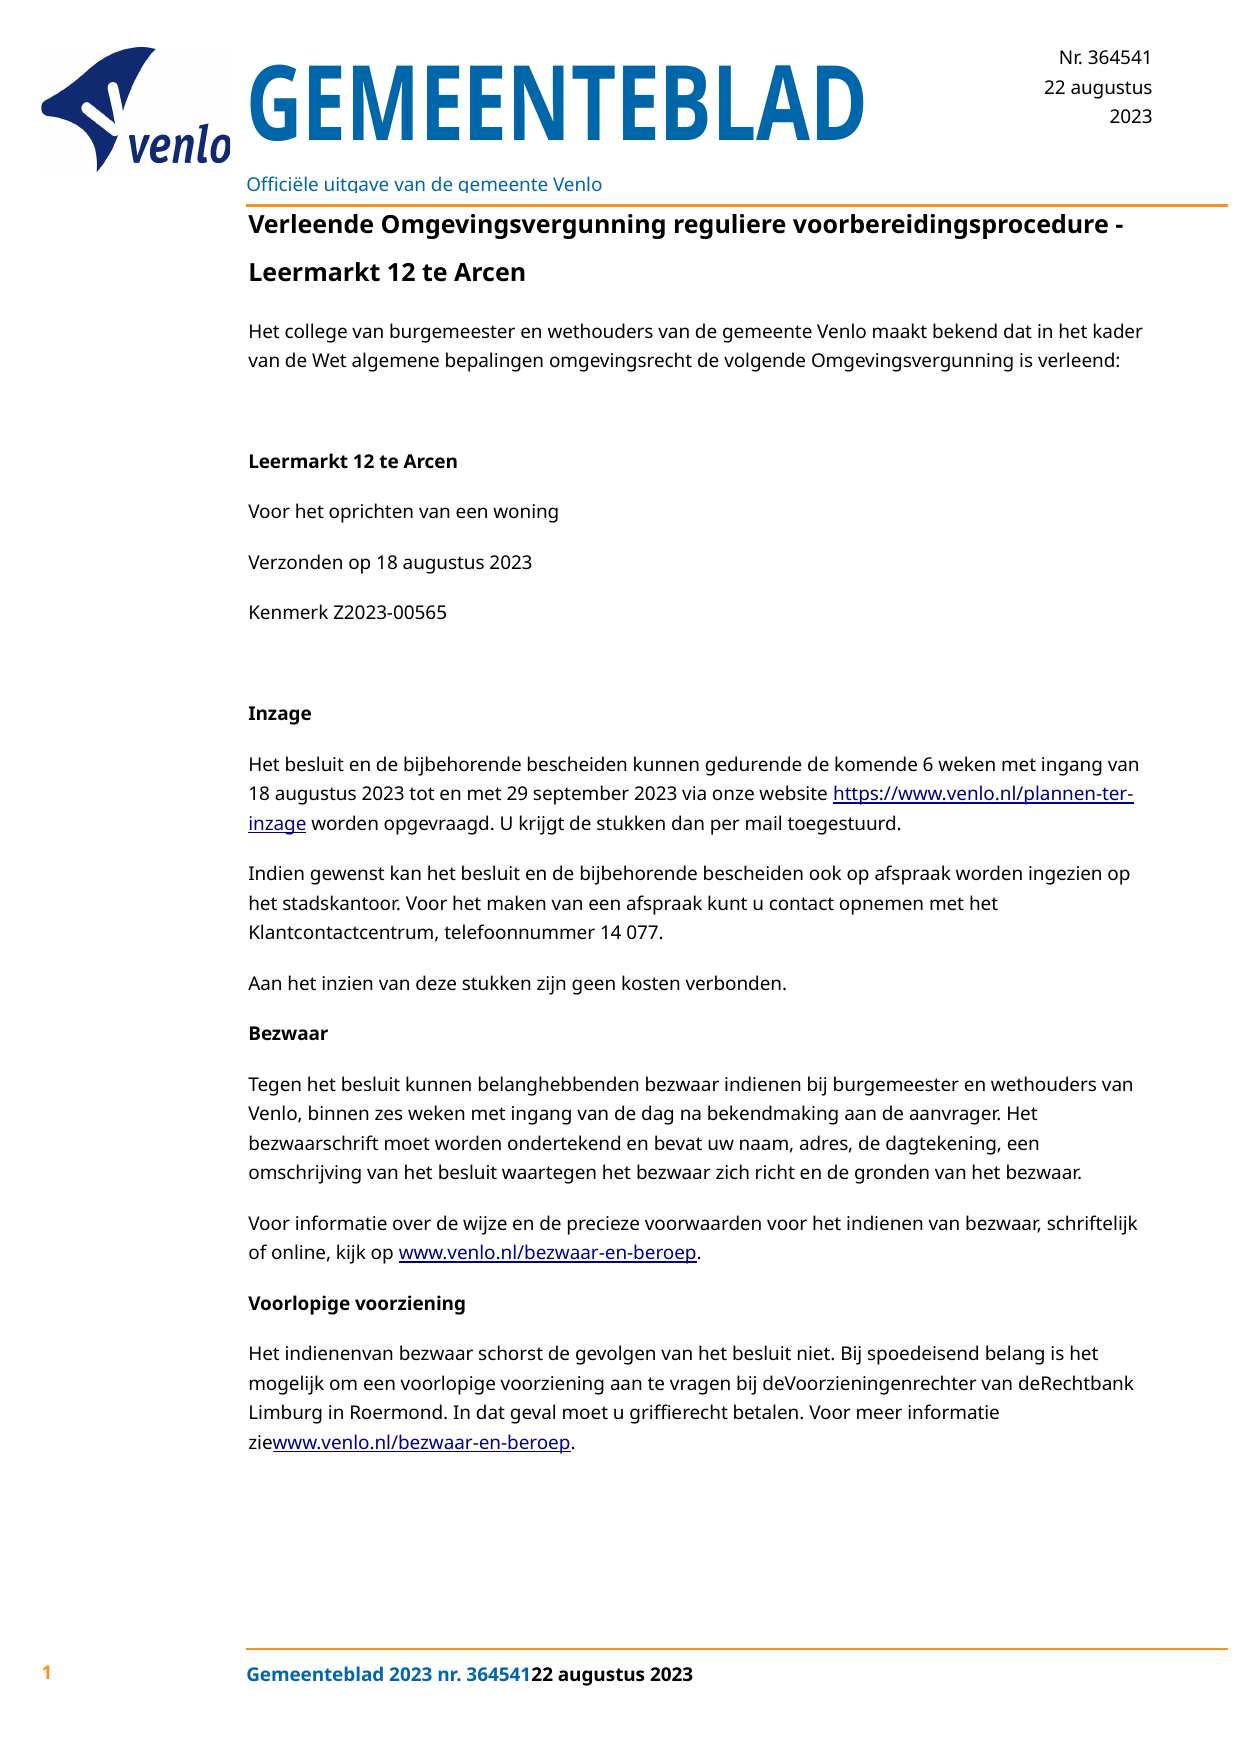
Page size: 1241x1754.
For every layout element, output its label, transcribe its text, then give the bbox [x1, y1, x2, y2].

text Inzage [248, 700, 1152, 726]
text Het indienenvan bezwaar schorst de gevolgen van het besluit niet. Bij spoedeisend belang is het mogelijk om een voorlopige voorziening aan te vragen bij deVoorzieningenrechter van deRechtbank Limburg in Roermond. In dat geval moet u griffierecht betalen. Voor meer informatie ziewww.venlo.nl/bezwaar-en-beroep. [248, 1340, 1152, 1455]
text Aan het inzien van deze stukken zijn geen kosten verbonden. [248, 970, 1152, 996]
text Indien gewenst kan het besluit en de bijbehorende bescheiden ook op afspraak worden ingezien op het stadskantoor. Voor het maken van een afspraak kunt u contact opnemen met het Klantcontactcentrum, telefoonnummer 14 077. [248, 860, 1152, 945]
text Kenmerk Z2023-00565 [248, 599, 1152, 625]
text Voor informatie over de wijze en de precieze voorwaarden voor het indienen van bezwaar, schriftelijk of online, kijk op www.venlo.nl/bezwaar-en-beroep. [248, 1210, 1152, 1265]
text Tegen het besluit kunnen belanghebbenden bezwaar indienen bij burgemeester en wethouders van Venlo, binnen zes weken met ingang van de dag na bekendmaking aan de aanvrager. Het bezwaarschrift moet worden ondertekend en bevat uw naam, adres, de dagtekening, een omschrijving van het besluit waartegen het bezwaar zich richt en de gronden van het bezwaar. [248, 1071, 1152, 1185]
text Het besluit en de bijbehorende bescheiden kunnen gedurende de komende 6 weken met ingang van 18 augustus 2023 tot en met 29 september 2023 via onze website https://www.venlo.nl/plannen-ter-inzage worden opgevraagd. U krijgt de stukken dan per mail toegestuurd. [248, 751, 1152, 836]
text Verzonden op 18 augustus 2023 [248, 549, 1152, 575]
text Voor het oprichten van een woning [248, 499, 1152, 524]
text Verleende Omgevingsvergunning reguliere voorbereidingsprocedure - Leermarkt 12 te Arcen [248, 207, 1152, 288]
text Bezwaar [248, 1020, 1152, 1046]
picture [41, 47, 231, 172]
text Het college van burgemeester en wethouders van de gemeente Venlo maakt bekend dat in het kader van de Wet algemene bepalingen omgevingsrecht de volgende Omgevingsvergunning is verleend: [248, 318, 1152, 373]
text Voorlopige voorziening [248, 1290, 1152, 1316]
text Leermarkt 12 te Arcen [248, 448, 1152, 474]
